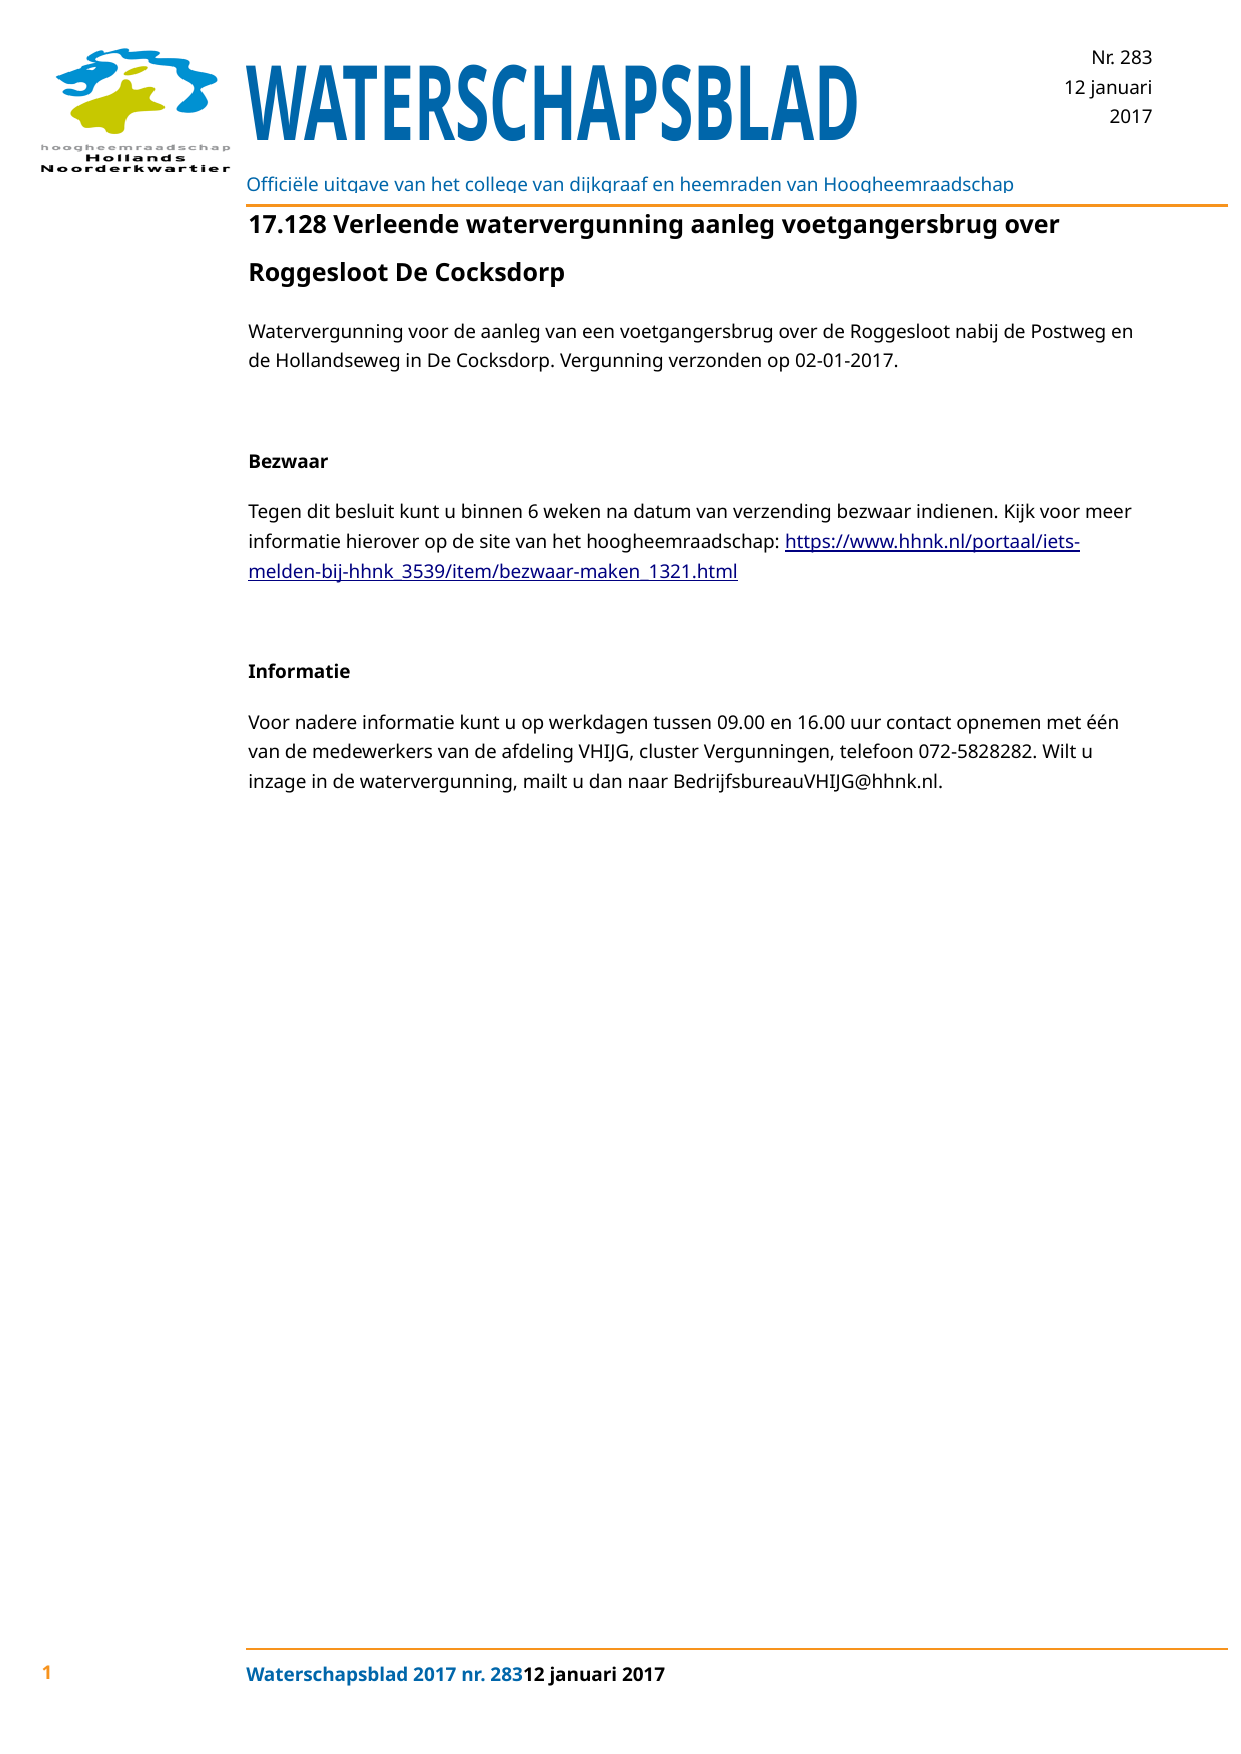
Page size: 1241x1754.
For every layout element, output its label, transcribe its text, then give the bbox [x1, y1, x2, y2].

text Tegen dit besluit kunt u binnen 6 weken na datum van verzending bezwaar indienen. Kijk voor meer informatie hierover op de site van het hoogheemraadschap: https://www.hhnk.nl/portaal/iets-melden-bij-hhnk_3539/item/bezwaar-maken_1321.html [248, 499, 1152, 584]
picture [41, 47, 231, 172]
text 17.128 Verleende watervergunning aanleg voetgangersbrug over Roggesloot De Cocksdorp [248, 207, 1152, 288]
text Watervergunning voor de aanleg van een voetgangersbrug over de Roggesloot nabij de Postweg en de Hollandseweg in De Cocksdorp. Vergunning verzonden op 02-01-2017. [248, 318, 1152, 373]
text Voor nadere informatie kunt u op werkdagen tussen 09.00 en 16.00 uur contact opnemen met één van de medewerkers van de afdeling VHIJG, cluster Vergunningen, telefoon 072-5828282. Wilt u inzage in de watervergunning, mailt u dan naar BedrijfsbureauVHIJG@hhnk.nl. [248, 709, 1152, 794]
text Bezwaar [248, 448, 1152, 474]
text Informatie [248, 659, 1152, 684]
